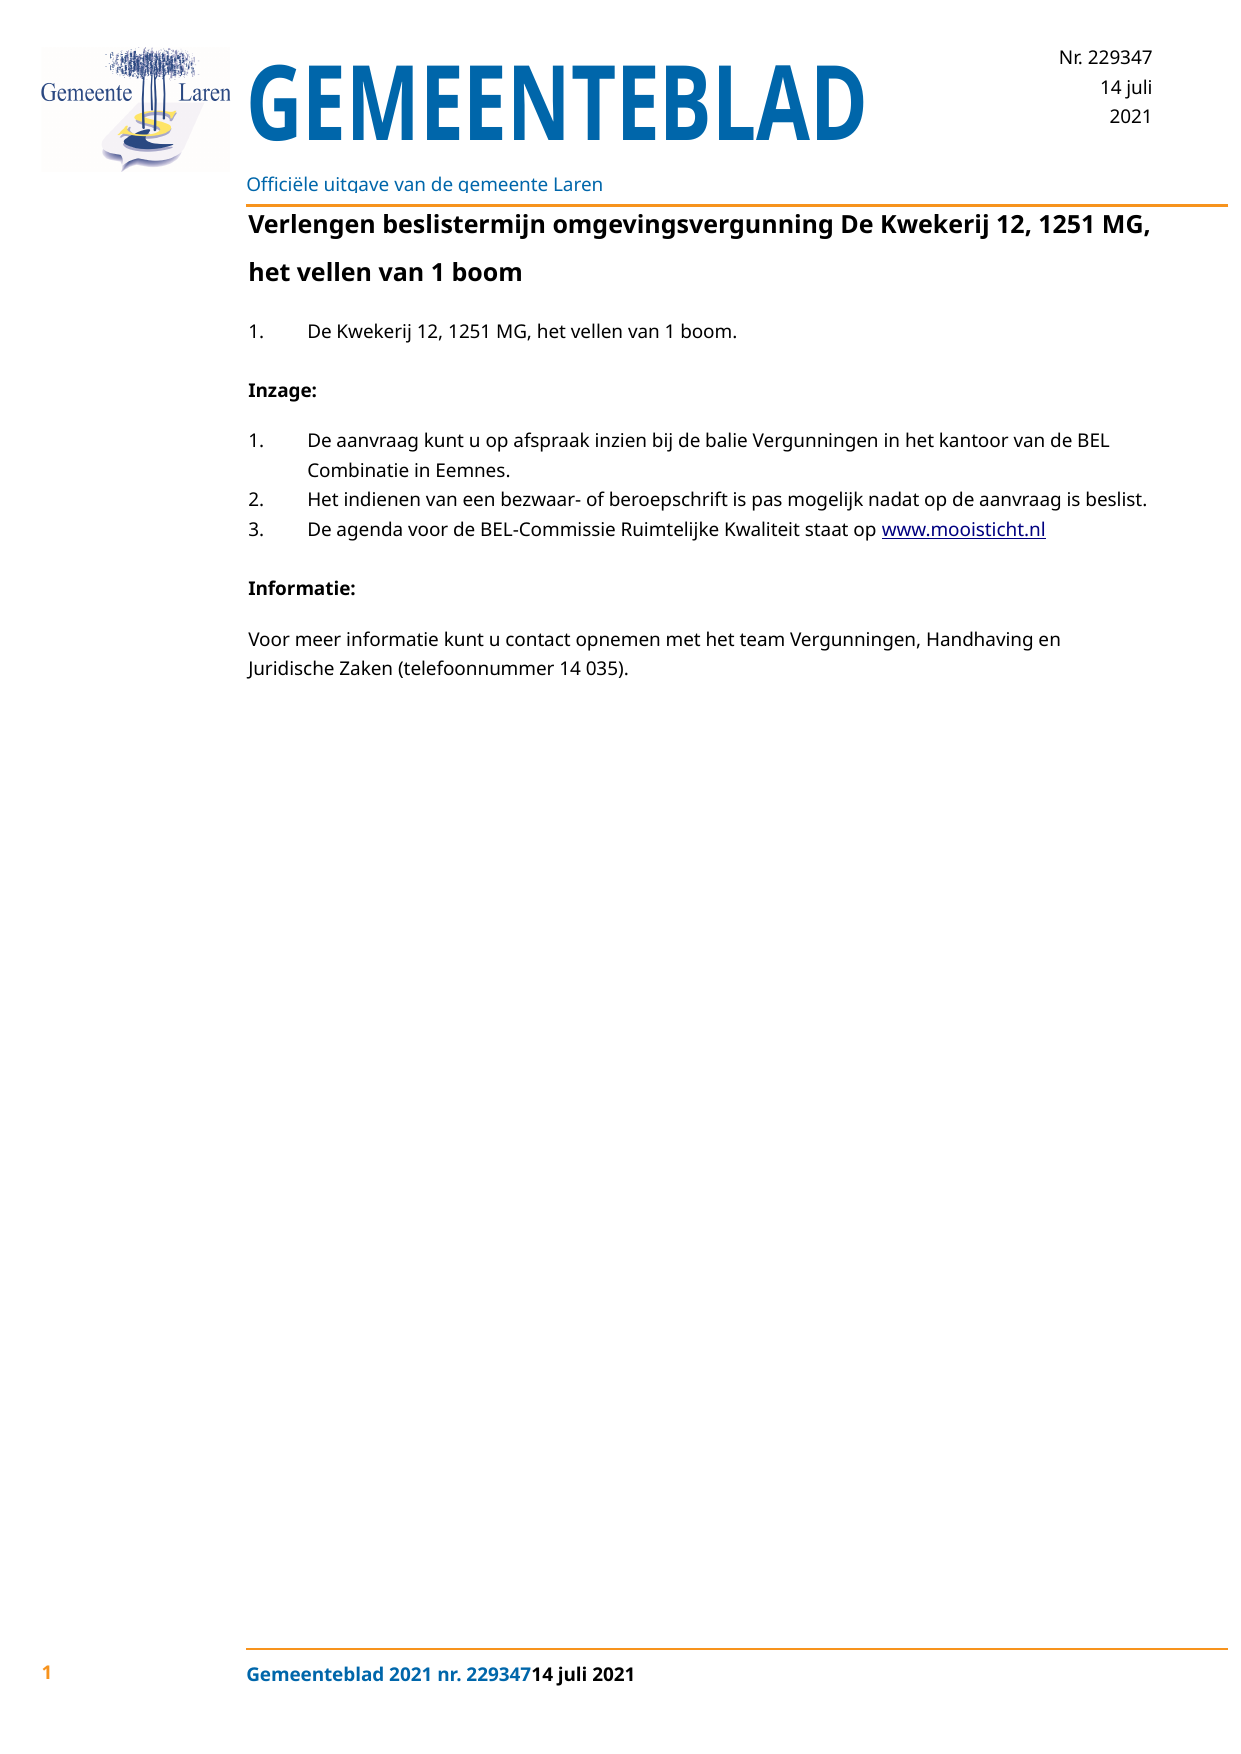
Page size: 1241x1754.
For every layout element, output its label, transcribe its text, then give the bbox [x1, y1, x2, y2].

text Voor meer informatie kunt u contact opnemen met het team Vergunningen, Handhaving en Juridische Zaken (telefoonnummer 14 035). [248, 626, 1152, 681]
text Informatie: [248, 575, 1152, 601]
list De Kwekerij 12, 1251 MG, het vellen van 1 boom. [248, 318, 1152, 344]
list De agenda voor de BEL-Commissie Ruimtelijke Kwaliteit staat op www.mooisticht.nl [248, 516, 1152, 542]
text Inzage: [248, 377, 1152, 403]
picture [41, 47, 231, 172]
list Het indienen van een bezwaar- of beroepschrift is pas mogelijk nadat op de aanvraag is beslist. [248, 487, 1152, 512]
text Verlengen beslistermijn omgevingsvergunning De Kwekerij 12, 1251 MG, het vellen van 1 boom [248, 207, 1152, 288]
list De aanvraag kunt u op afspraak inzien bij de balie Vergunningen in het kantoor van de BEL Combinatie in Eemnes. [248, 427, 1152, 483]
